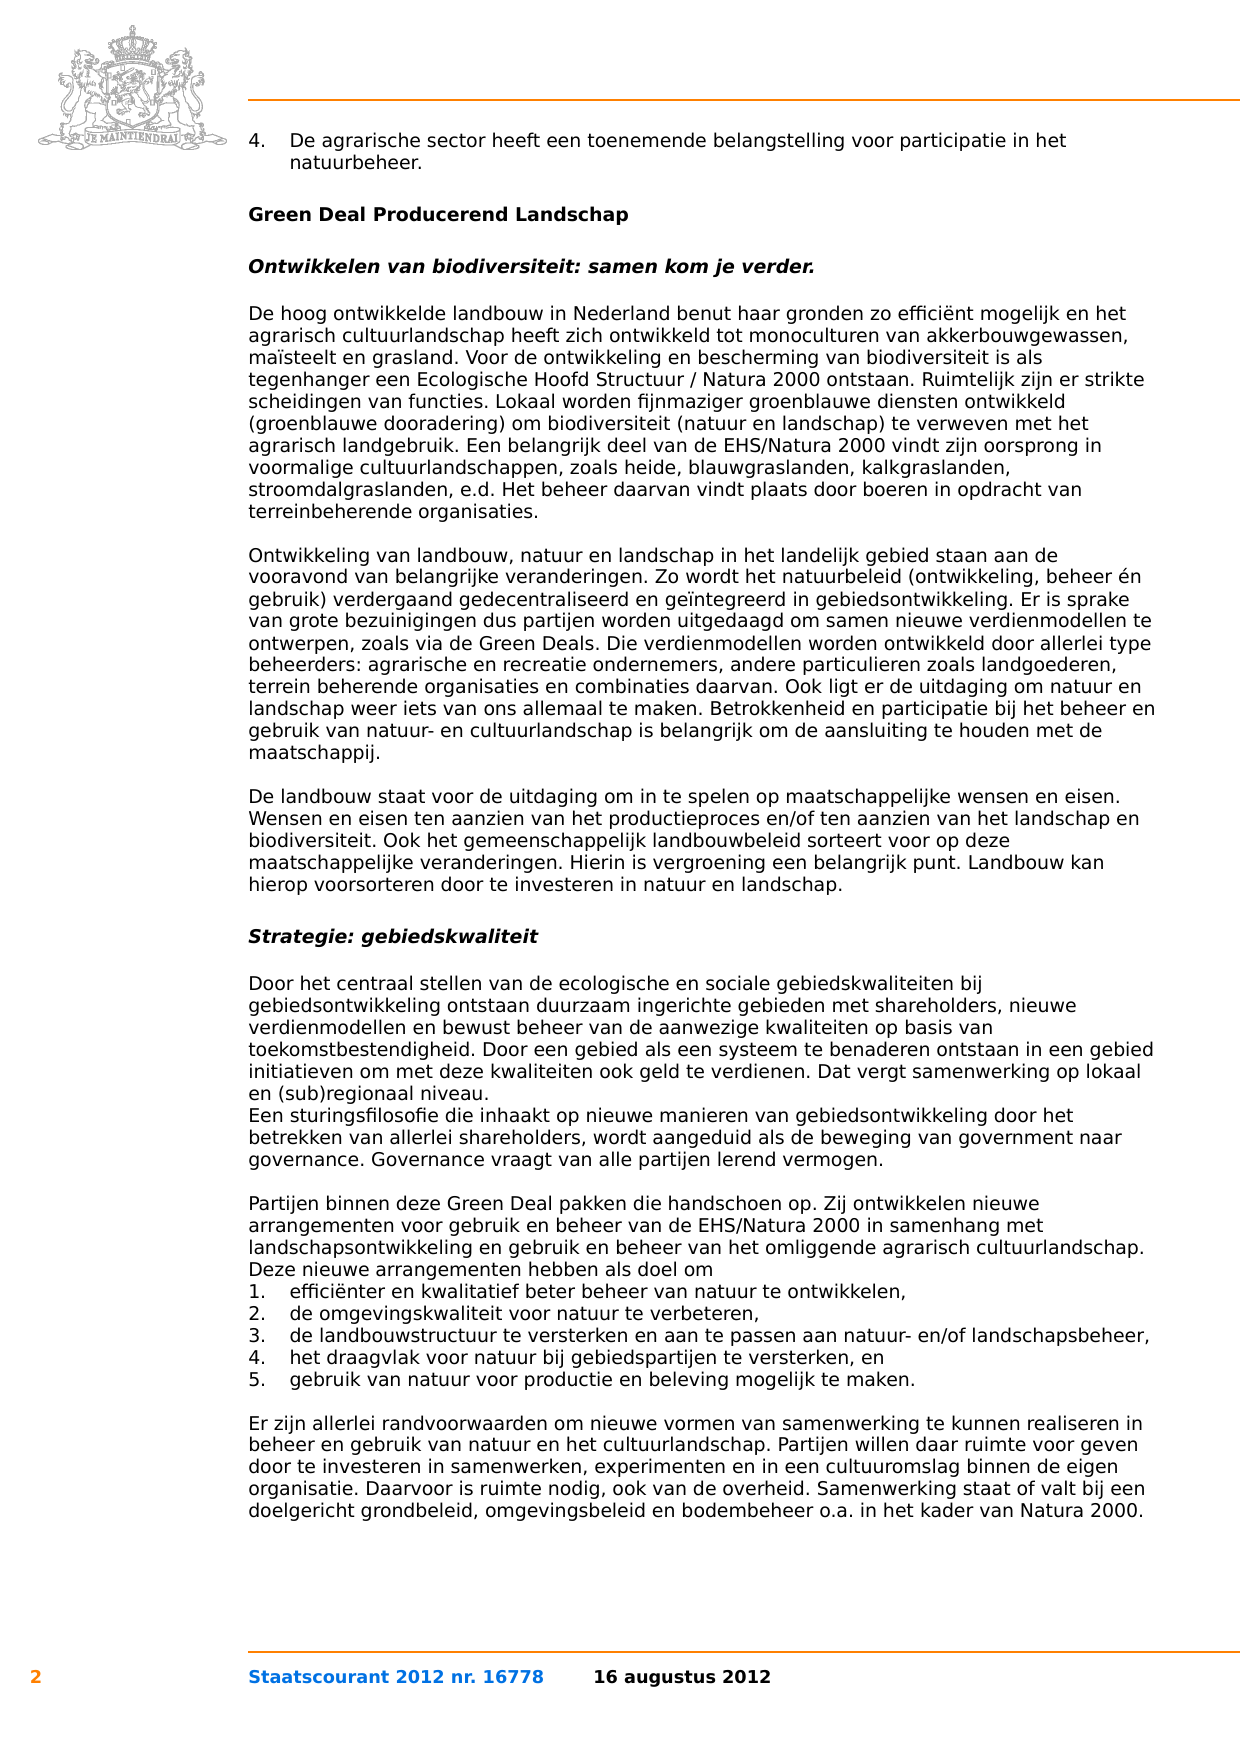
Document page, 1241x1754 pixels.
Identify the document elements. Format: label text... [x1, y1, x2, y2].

text 4. het draagvlak voor natuur bij gebiedspartijen te versterken, en [248, 1347, 1163, 1368]
text Partijen binnen deze Green Deal pakken die handschoen op. Zij ontwikkelen nieuwe arrangementen voor gebruik en beheer van de EHS/Natura 2000 in samenhang met landschapsontwikkeling en gebruik en beheer van het omliggende agrarisch cultuurlandschap. Deze nieuwe arrangementen hebben als doel om [248, 1193, 1163, 1281]
text Een sturingsfilosofie die inhaakt op nieuwe manieren van gebiedsontwikkeling door het betrekken van allerlei shareholders, wordt aangeduid als de beweging van government naar governance. Governance vraagt van alle partijen lerend vermogen. [248, 1105, 1163, 1171]
text 5. gebruik van natuur voor productie en beleving mogelijk te maken. [248, 1368, 1163, 1391]
text De landbouw staat voor de uitdaging om in te spelen op maatschappelijke wensen en eisen. Wensen en eisen ten aanzien van het productieproces en/of ten aanzien van het landschap en biodiversiteit. Ook het gemeenschappelijk landbouwbeleid sorteert voor op deze maatschappelijke veranderingen. Hierin is vergroening een belangrijk punt. Landbouw kan hierop voorsorteren door te investeren in natuur en landschap. [248, 786, 1163, 896]
text De hoog ontwikkelde landbouw in Nederland benut haar gronden zo efficiënt mogelijk en het agrarisch cultuurlandschap heeft zich ontwikkeld tot monoculturen van akkerbouwgewassen, maïsteelt en grasland. Voor de ontwikkeling en bescherming van biodiversiteit is als tegenhanger een Ecologische Hoofd Structuur / Natura 2000 ontstaan. Ruimtelijk zijn er strikte scheidingen van functies. Lokaal worden fijnmaziger groenblauwe diensten ontwikkeld (groenblauwe dooradering) om biodiversiteit (natuur en landschap) te verweven met het agrarisch landgebruik. Een belangrijk deel van de EHS/Natura 2000 vindt zijn oorsprong in voormalige cultuurlandschappen, zoals heide, blauwgraslanden, kalkgraslanden, stroomdalgraslanden, e.d. Het beheer daarvan vindt plaats door boeren in opdracht van terreinbeherende organisaties. [248, 303, 1163, 523]
text 1. efficiënter en kwalitatief beter beheer van natuur te ontwikkelen, [248, 1281, 1163, 1303]
text 3. de landbouwstructuur te versterken en aan te passen aan natuur- en/of landschapsbeheer, [248, 1324, 1163, 1347]
text 4. De agrarische sector heeft een toenemende belangstelling voor participatie in het natuurbeheer. [248, 130, 1163, 174]
text 2. de omgevingskwaliteit voor natuur te verbeteren, [248, 1303, 1163, 1324]
subtitle Strategie: gebiedskwaliteit [248, 926, 1163, 948]
text Er zijn allerlei randvoorwaarden om nieuwe vormen van samenwerking te kunnen realiseren in beheer en gebruik van natuur en het cultuurlandschap. Partijen willen daar ruimte voor geven door te investeren in samenwerken, experimenten en in een cultuuromslag binnen de eigen organisatie. Daarvoor is ruimte nodig, ook van de overheid. Samenwerking staat of valt bij een doelgericht grondbeleid, omgevingsbeleid en bodembeheer o.a. in het kader van Natura 2000. [248, 1412, 1163, 1522]
text Ontwikkeling van landbouw, natuur en landschap in het landelijk gebied staan aan de vooravond van belangrijke veranderingen. Zo wordt het natuurbeleid (ontwikkeling, beheer én gebruik) verdergaand gedecentraliseerd en geïntegreerd in gebiedsontwikkeling. Er is sprake van grote bezuinigingen dus partijen worden uitgedaagd om samen nieuwe verdienmodellen te ontwerpen, zoals via de Green Deals. Die verdienmodellen worden ontwikkeld door allerlei type beheerders: agrarische en recreatie ondernemers, andere particulieren zoals landgoederen, terrein beherende organisaties en combinaties daarvan. Ook ligt er de uitdaging om natuur en landschap weer iets van ons allemaal te maken. Betrokkenheid en participatie bij het beheer en gebruik van natuur- en cultuurlandschap is belangrijk om de aansluiting te houden met de maatschappij. [248, 544, 1163, 764]
picture [38, 25, 227, 150]
subtitle Ontwikkelen van biodiversiteit: samen kom je verder. [248, 256, 1163, 278]
text Door het centraal stellen van de ecologische en sociale gebiedskwaliteiten bij gebiedsontwikkeling ontstaan duurzaam ingerichte gebieden met shareholders, nieuwe verdienmodellen en bewust beheer van de aanwezige kwaliteiten op basis van toekomstbestendigheid. Door een gebied als een systeem te benaderen ontstaan in een gebied initiatieven om met deze kwaliteiten ook geld te verdienen. Dat vergt samenwerking op lokaal en (sub)regionaal niveau. [248, 973, 1163, 1105]
subtitle Green Deal Producerend Landschap [248, 204, 1163, 226]
